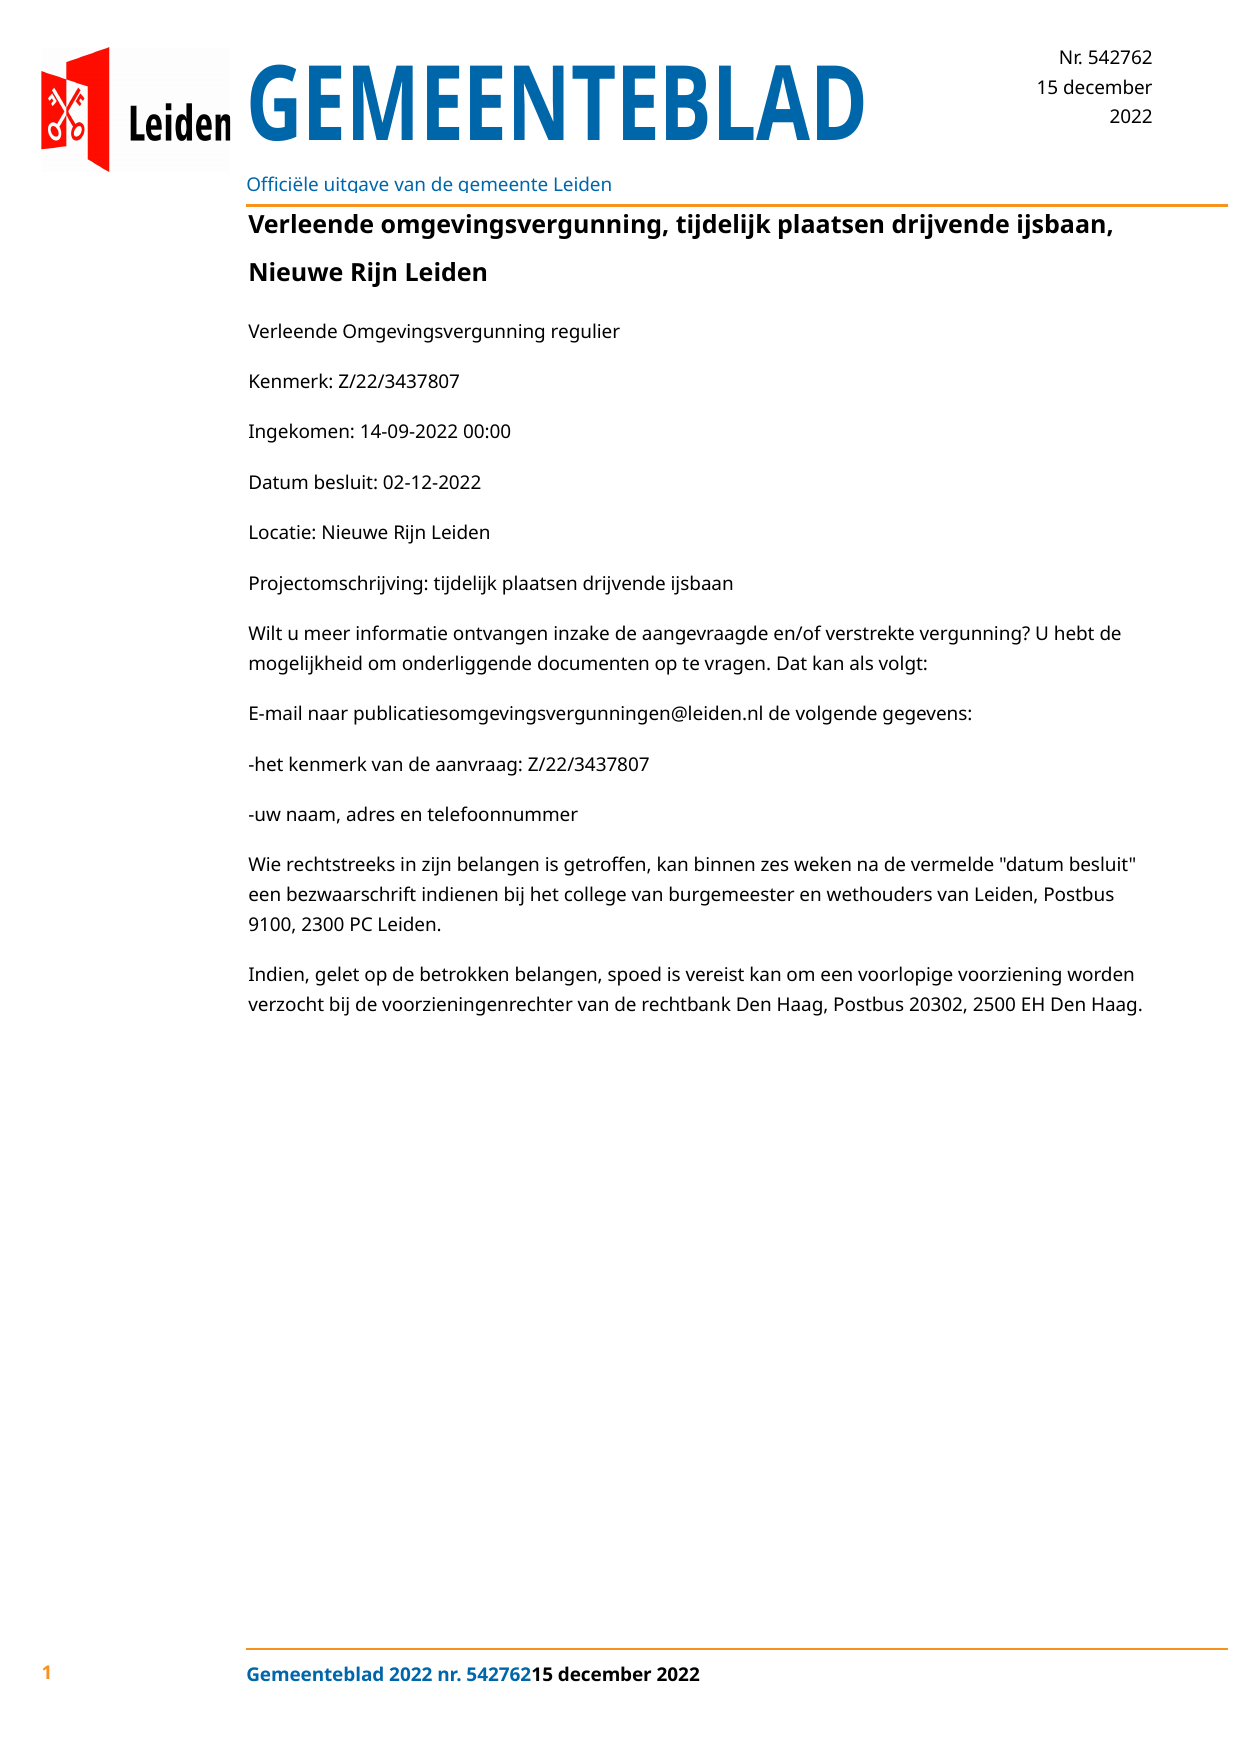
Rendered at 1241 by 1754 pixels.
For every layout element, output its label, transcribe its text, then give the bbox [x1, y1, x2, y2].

text Verleende omgevingsvergunning, tijdelijk plaatsen drijvende ijsbaan, Nieuwe Rijn Leiden [248, 207, 1152, 288]
text Locatie: Nieuwe Rijn Leiden [248, 519, 1152, 545]
text -uw naam, adres en telefoonnummer [248, 801, 1152, 827]
text Wilt u meer informatie ontvangen inzake de aangevraagde en/of verstrekte vergunning? U hebt de mogelijkheid om onderliggende documenten op te vragen. Dat kan als volgt: [248, 620, 1152, 676]
picture [41, 47, 231, 172]
text E-mail naar publicatiesomgevingsvergunningen@leiden.nl de volgende gegevens: [248, 700, 1152, 726]
text Projectomschrijving: tijdelijk plaatsen drijvende ijsbaan [248, 570, 1152, 596]
text -het kenmerk van de aanvraag: Z/22/3437807 [248, 751, 1152, 777]
text Ingekomen: 14-09-2022 00:00 [248, 419, 1152, 444]
text Kenmerk: Z/22/3437807 [248, 368, 1152, 394]
text Datum besluit: 02-12-2022 [248, 469, 1152, 495]
text Verleende Omgevingsvergunning regulier [248, 318, 1152, 344]
text Indien, gelet op de betrokken belangen, spoed is vereist kan om een voorlopige voorziening worden verzocht bij de voorzieningenrechter van de rechtbank Den Haag, Postbus 20302, 2500 EH Den Haag. [248, 961, 1152, 1017]
text Wie rechtstreeks in zijn belangen is getroffen, kan binnen zes weken na de vermelde "datum besluit" een bezwaarschrift indienen bij het college van burgemeester en wethouders van Leiden, Postbus 9100, 2300 PC Leiden. [248, 852, 1152, 937]
